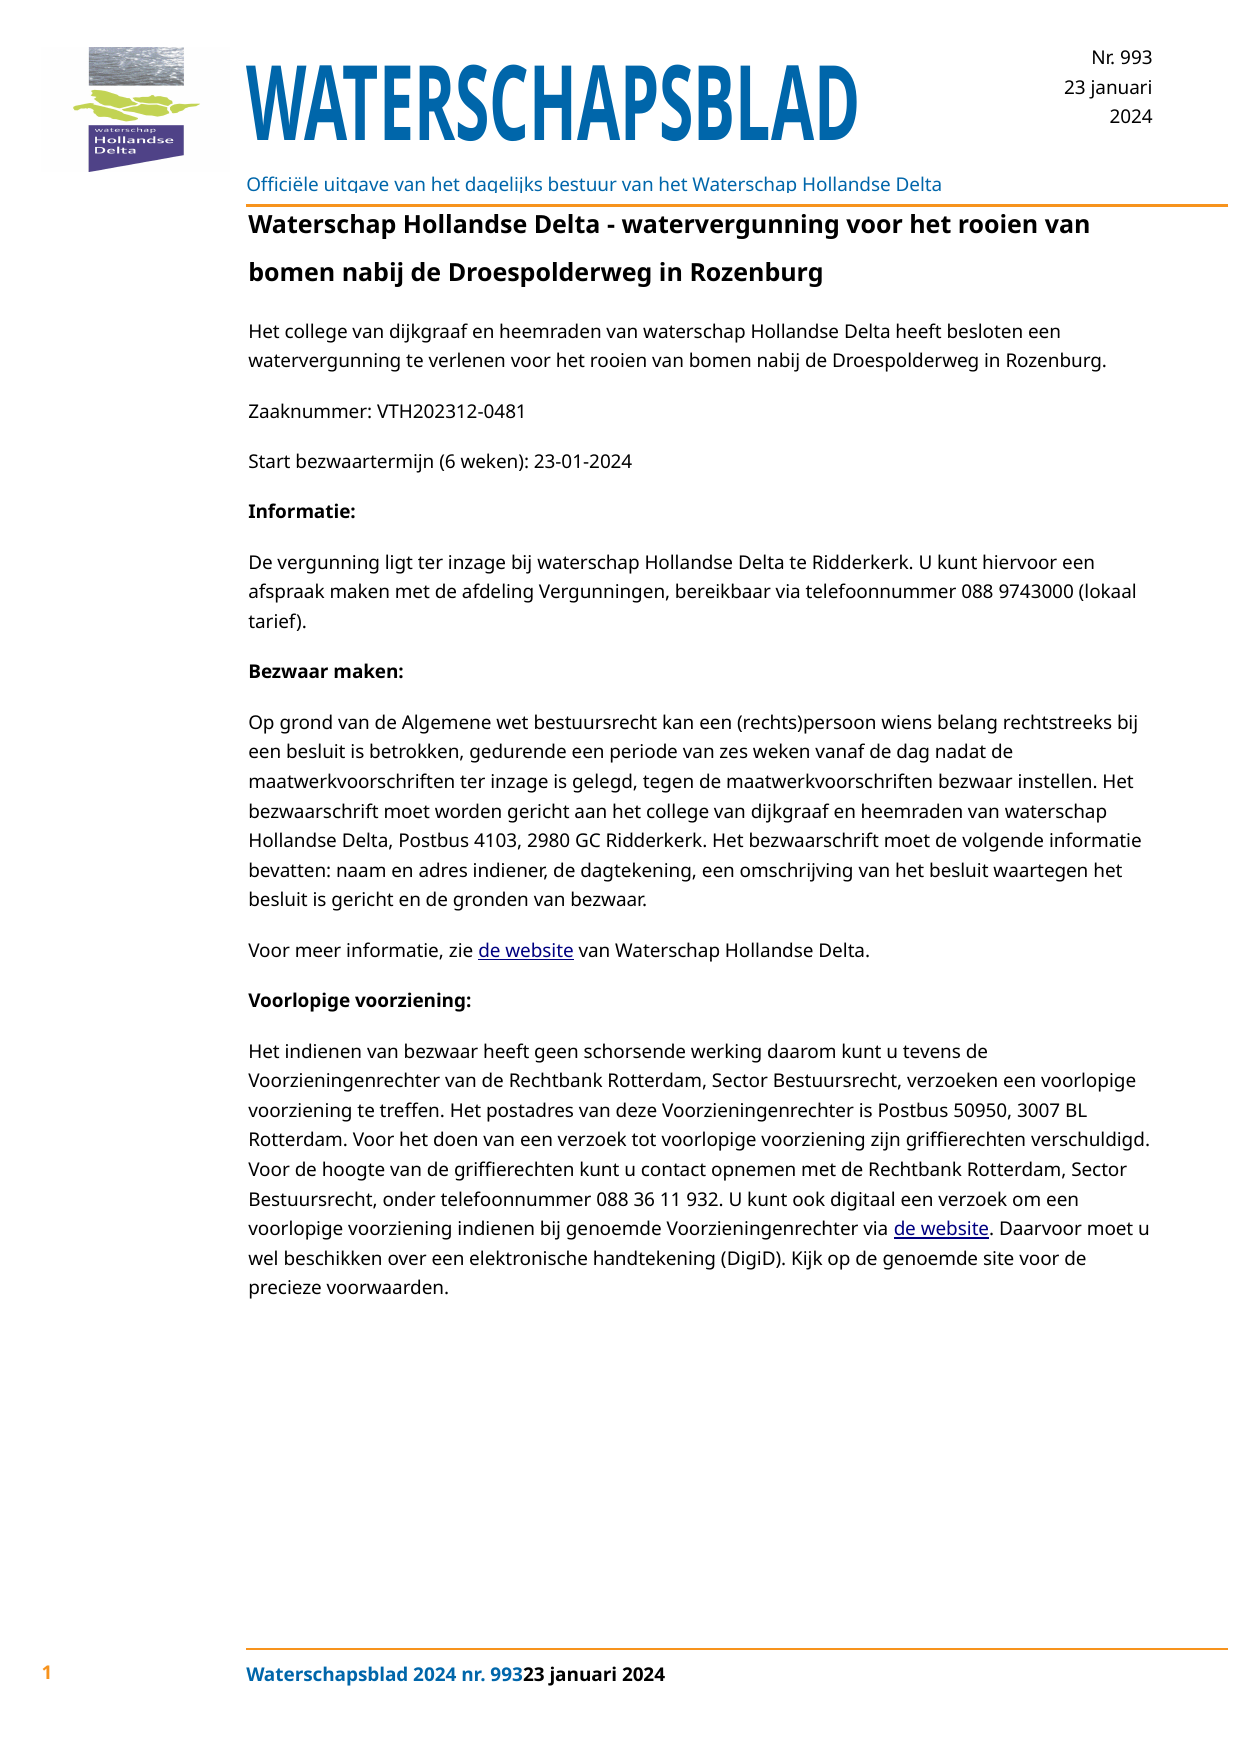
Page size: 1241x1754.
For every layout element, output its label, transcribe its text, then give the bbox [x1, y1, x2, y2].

text Bezwaar maken: [248, 659, 1152, 684]
text Zaaknummer: VTH202312-0481 [248, 398, 1152, 424]
text Start bezwaartermijn (6 weken): 23-01-2024 [248, 448, 1152, 474]
text Het college van dijkgraaf en heemraden van waterschap Hollandse Delta heeft besloten een watervergunning te verlenen voor het rooien van bomen nabij de Droespolderweg in Rozenburg. [248, 318, 1152, 373]
picture [41, 47, 231, 172]
text Voor meer informatie, zie de website van Waterschap Hollandse Delta. [248, 937, 1152, 963]
text Op grond van de Algemene wet bestuursrecht kan een (rechts)persoon wiens belang rechtstreeks bij een besluit is betrokken, gedurende een periode van zes weken vanaf de dag nadat de maatwerkvoorschriften ter inzage is gelegd, tegen de maatwerkvoorschriften bezwaar instellen. Het bezwaarschrift moet worden gericht aan het college van dijkgraaf en heemraden van waterschap Hollandse Delta, Postbus 4103, 2980 GC Ridderkerk. Het bezwaarschrift moet de volgende informatie bevatten: naam en adres indiener, de dagtekening, een omschrijving van het besluit waartegen het besluit is gericht en de gronden van bezwaar. [248, 709, 1152, 912]
text Waterschap Hollandse Delta - watervergunning voor het rooien van bomen nabij de Droespolderweg in Rozenburg [248, 207, 1152, 288]
text Het indienen van bezwaar heeft geen schorsende werking daarom kunt u tevens de Voorzieningenrechter van de Rechtbank Rotterdam, Sector Bestuursrecht, verzoeken een voorlopige voorziening te treffen. Het postadres van deze Voorzieningenrechter is Postbus 50950, 3007 BL Rotterdam. Voor het doen van een verzoek tot voorlopige voorziening zijn griffierechten verschuldigd. Voor de hoogte van de griffierechten kunt u contact opnemen met de Rechtbank Rotterdam, Sector Bestuursrecht, onder telefoonnummer 088 36 11 932. U kunt ook digitaal een verzoek om een voorlopige voorziening indienen bij genoemde Voorzieningenrechter via de website. Daarvoor moet u wel beschikken over een elektronische handtekening (DigiD). Kijk op de genoemde site voor de precieze voorwaarden. [248, 1038, 1152, 1300]
text Informatie: [248, 499, 1152, 524]
text Voorlopige voorziening: [248, 987, 1152, 1013]
text De vergunning ligt ter inzage bij waterschap Hollandse Delta te Ridderkerk. U kunt hiervoor een afspraak maken met de afdeling Vergunningen, bereikbaar via telefoonnummer 088 9743000 (lokaal tarief). [248, 549, 1152, 634]
